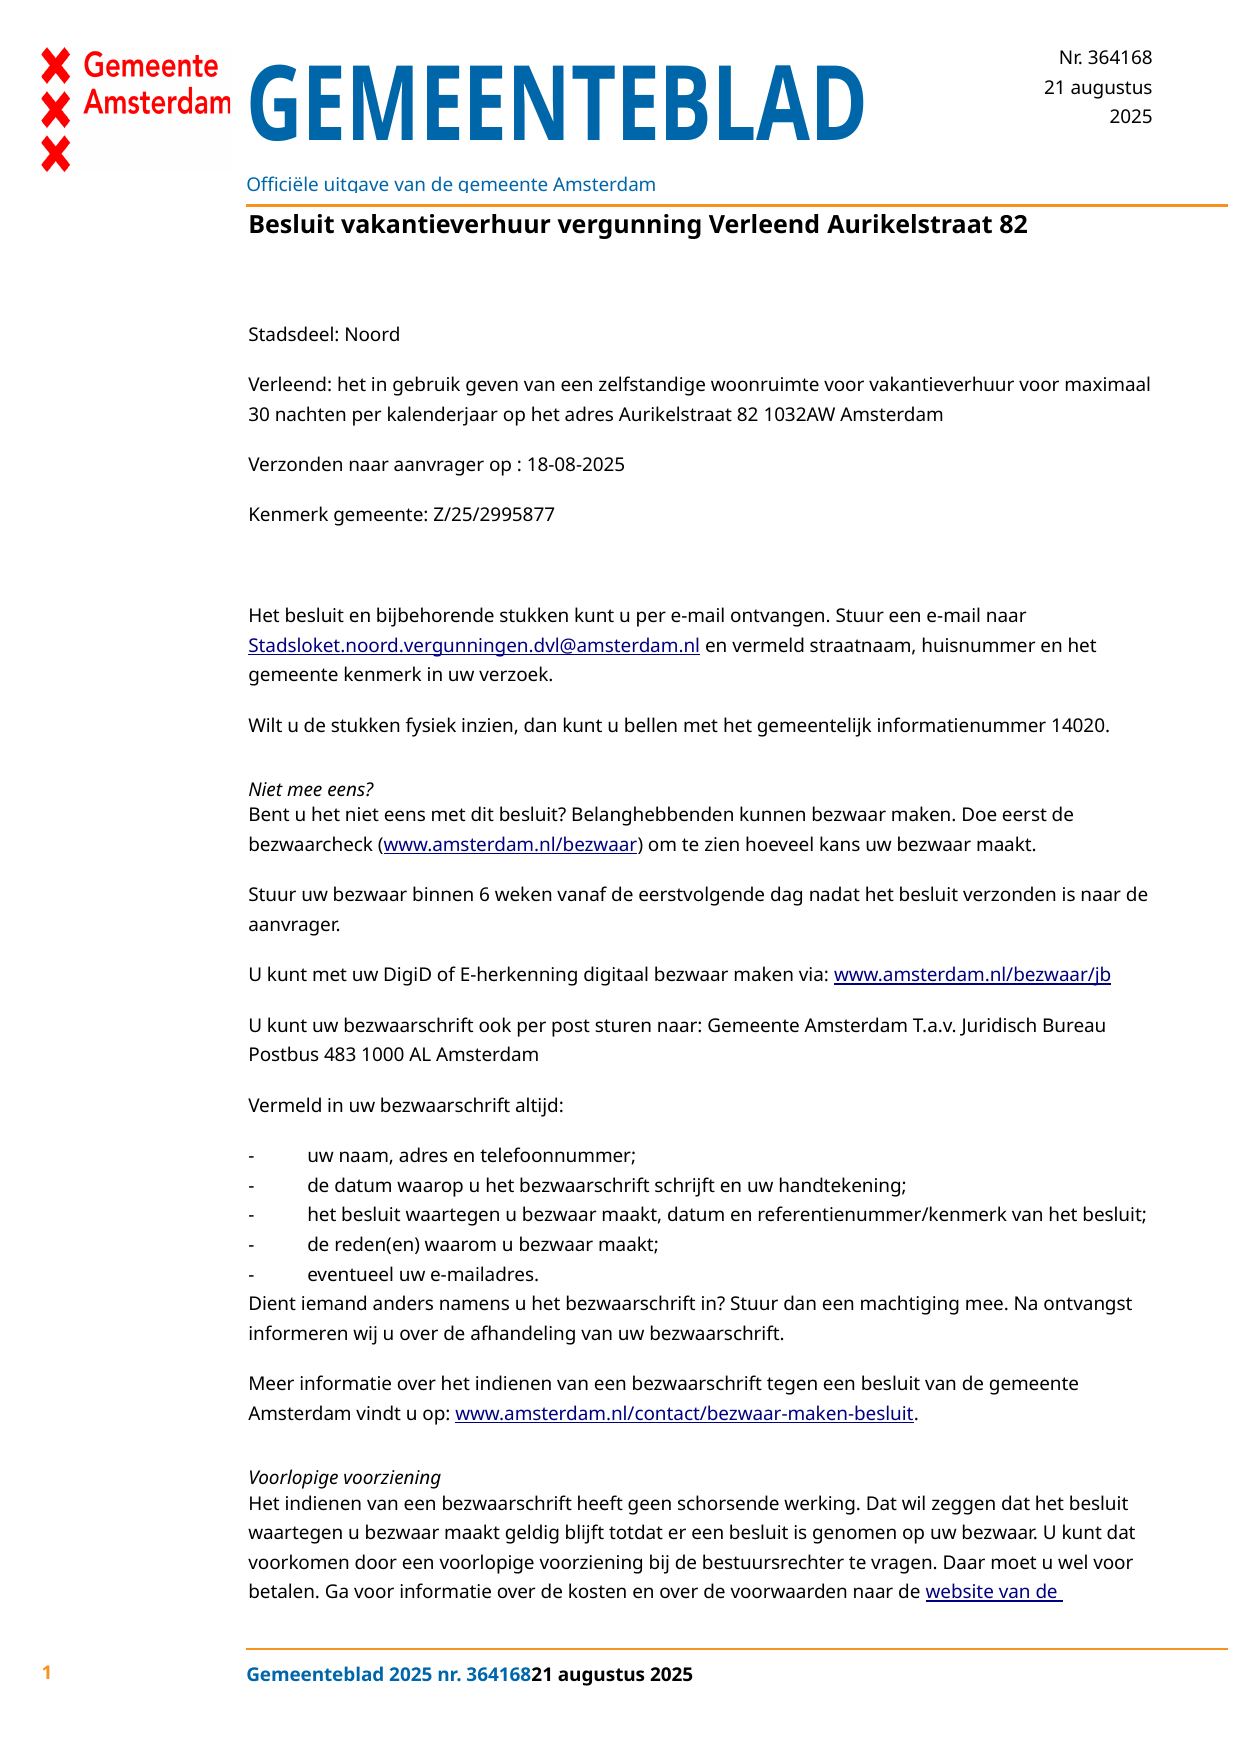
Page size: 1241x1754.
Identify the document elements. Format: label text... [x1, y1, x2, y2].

picture [41, 47, 231, 172]
text Vermeld in uw bezwaarschrift altijd: [248, 1092, 1152, 1118]
text Verleend: het in gebruik geven van een zelfstandige woonruimte voor vakantieverhuur voor maximaal 30 nachten per kalenderjaar op het adres Aurikelstraat 82 1032AW Amsterdam [248, 371, 1152, 426]
text Stuur uw bezwaar binnen 6 weken vanaf de eerstvolgende dag nadat het besluit verzonden is naar de aanvrager. [248, 882, 1152, 937]
list eventueel uw e-mailadres. [248, 1261, 1152, 1287]
text Meer informatie over het indienen van een bezwaarschrift tegen een besluit van de gemeente Amsterdam vindt u op: www.amsterdam.nl/contact/bezwaar-maken-besluit. [248, 1370, 1152, 1426]
text Wilt u de stukken fysiek inzien, dan kunt u bellen met het gemeentelijk informatienummer 14020. [248, 712, 1152, 738]
text Bent u het niet eens met dit besluit? Belanghebbenden kunnen bezwaar maken. Doe eerst de bezwaarcheck (www.amsterdam.nl/bezwaar) om te zien hoeveel kans uw bezwaar maakt. [248, 802, 1152, 857]
list de reden(en) waarom u bezwaar maakt; [248, 1231, 1152, 1257]
text Kenmerk gemeente: Z/25/2995877 [248, 502, 1152, 527]
text U kunt uw bezwaarschrift ook per post sturen naar: Gemeente Amsterdam T.a.v. Juridisch Bureau Postbus 483 1000 AL Amsterdam [248, 1012, 1152, 1067]
list de datum waarop u het bezwaarschrift schrijft en uw handtekening; [248, 1172, 1152, 1198]
text Het indienen van een bezwaarschrift heeft geen schorsende werking. Dat wil zeggen dat het besluit waartegen u bezwaar maakt geldig blijft totdat er een besluit is genomen op uw bezwaar. U kunt dat voorkomen door een voorlopige voorziening bij de bestuursrechter te vragen. Daar moet u wel voor betalen. Ga voor informatie over de kosten en over de voorwaarden naar de website van de [248, 1490, 1152, 1604]
text U kunt met uw DigiD of E-herkenning digitaal bezwaar maken via: www.amsterdam.nl/bezwaar/jb [248, 962, 1152, 987]
list uw naam, adres en telefoonnummer; [248, 1142, 1152, 1168]
text Het besluit en bijbehorende stukken kunt u per e-mail ontvangen. Stuur een e-mail naar Stadsloket.noord.vergunningen.dvl@amsterdam.nl en vermeld straatnaam, huisnummer en het gemeente kenmerk in uw verzoek. [248, 602, 1152, 687]
text Verzonden naar aanvrager op : 18-08-2025 [248, 451, 1152, 477]
text Dient iemand anders namens u het bezwaarschrift in? Stuur dan een machtiging mee. Na ontvangst informeren wij u over de afhandeling van uw bezwaarschrift. [248, 1290, 1152, 1346]
text Besluit vakantieverhuur vergunning Verleend Aurikelstraat 82 [248, 207, 1152, 241]
list het besluit waartegen u bezwaar maakt, datum en referentienummer/kenmerk van het besluit; [248, 1202, 1152, 1227]
text Niet mee eens? [248, 776, 1152, 802]
text Stadsdeel: Noord [248, 321, 1152, 346]
text Voorlopige voorziening [248, 1464, 1152, 1490]
